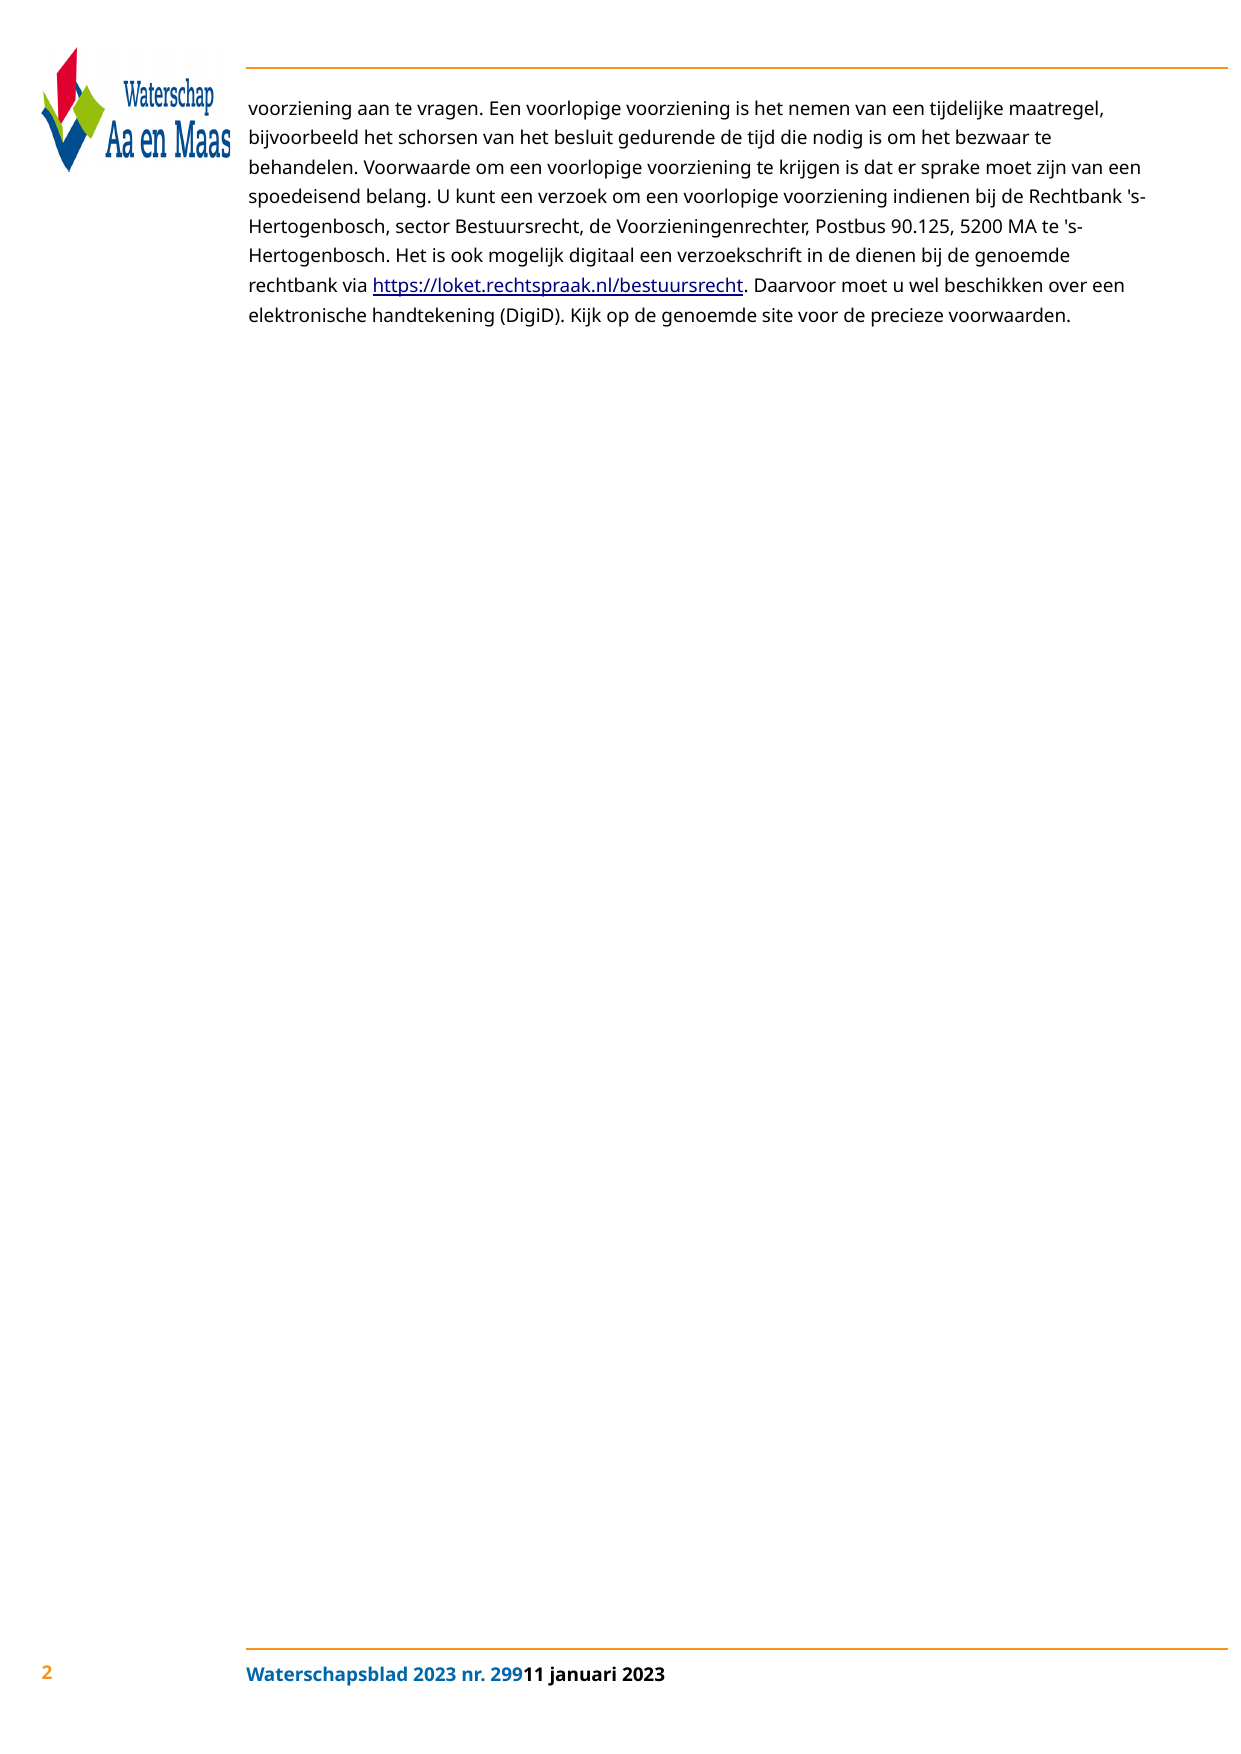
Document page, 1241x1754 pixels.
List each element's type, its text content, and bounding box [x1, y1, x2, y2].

text voorziening aan te vragen. Een voorlopige voorziening is het nemen van een tijdelijke maatregel, bijvoorbeeld het schorsen van het besluit gedurende de tijd die nodig is om het bezwaar te behandelen. Voorwaarde om een voorlopige voorziening te krijgen is dat er sprake moet zijn van een spoedeisend belang. U kunt een verzoek om een voorlopige voorziening indienen bij de Rechtbank 's-Hertogenbosch, sector Bestuursrecht, de Voorzieningenrechter, Postbus 90.125, 5200 MA te 's-Hertogenbosch. Het is ook mogelijk digitaal een verzoekschrift in de dienen bij de genoemde rechtbank via https://loket.rechtspraak.nl/bestuursrecht. Daarvoor moet u wel beschikken over een elektronische handtekening (DigiD). Kijk op de genoemde site voor de precieze voorwaarden. [248, 95, 1152, 328]
picture [41, 47, 231, 172]
